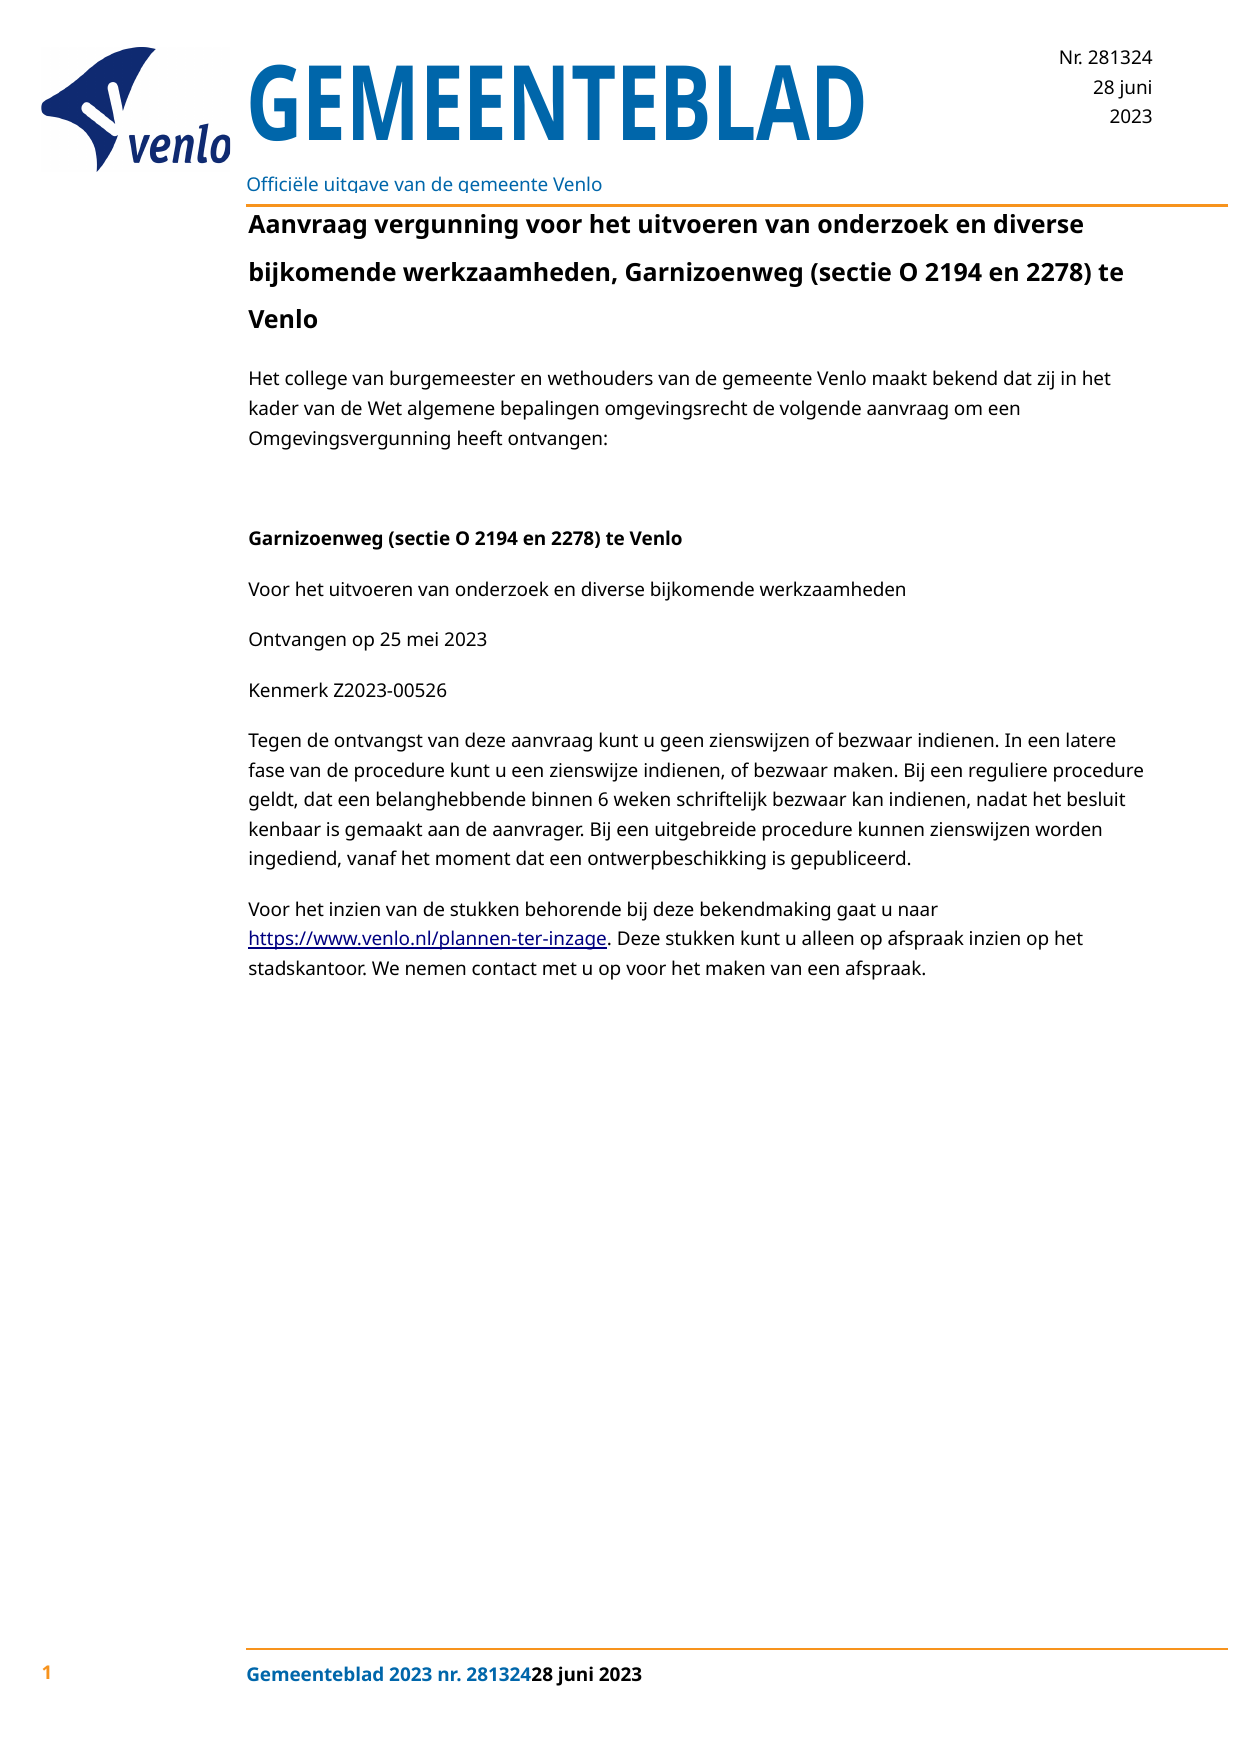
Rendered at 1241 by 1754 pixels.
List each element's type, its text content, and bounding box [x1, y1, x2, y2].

text Voor het inzien van de stukken behorende bij deze bekendmaking gaat u naar https://www.venlo.nl/plannen-ter-inzage. Deze stukken kunt u alleen op afspraak inzien op het stadskantoor. We nemen contact met u op voor het maken van een afspraak. [248, 896, 1152, 981]
text Voor het uitvoeren van onderzoek en diverse bijkomende werkzaamheden [248, 576, 1152, 602]
text Aanvraag vergunning voor het uitvoeren van onderzoek en diverse bijkomende werkzaamheden, Garnizoenweg (sectie O 2194 en 2278) te Venlo [248, 207, 1152, 336]
text Kenmerk Z2023-00526 [248, 677, 1152, 702]
text Ontvangen op 25 mei 2023 [248, 626, 1152, 652]
text Garnizoenweg (sectie O 2194 en 2278) te Venlo [248, 526, 1152, 551]
text Het college van burgemeester en wethouders van de gemeente Venlo maakt bekend dat zij in het kader van de Wet algemene bepalingen omgevingsrecht de volgende aanvraag om een Omgevingsvergunning heeft ontvangen: [248, 366, 1152, 450]
picture [41, 47, 231, 172]
text Tegen de ontvangst van deze aanvraag kunt u geen zienswijzen of bezwaar indienen. In een latere fase van de procedure kunt u een zienswijze indienen, of bezwaar maken. Bij een reguliere procedure geldt, dat een belanghebbende binnen 6 weken schriftelijk bezwaar kan indienen, nadat het besluit kenbaar is gemaakt aan de aanvrager. Bij een uitgebreide procedure kunnen zienswijzen worden ingediend, vanaf het moment dat een ontwerpbeschikking is gepubliceerd. [248, 727, 1152, 871]
